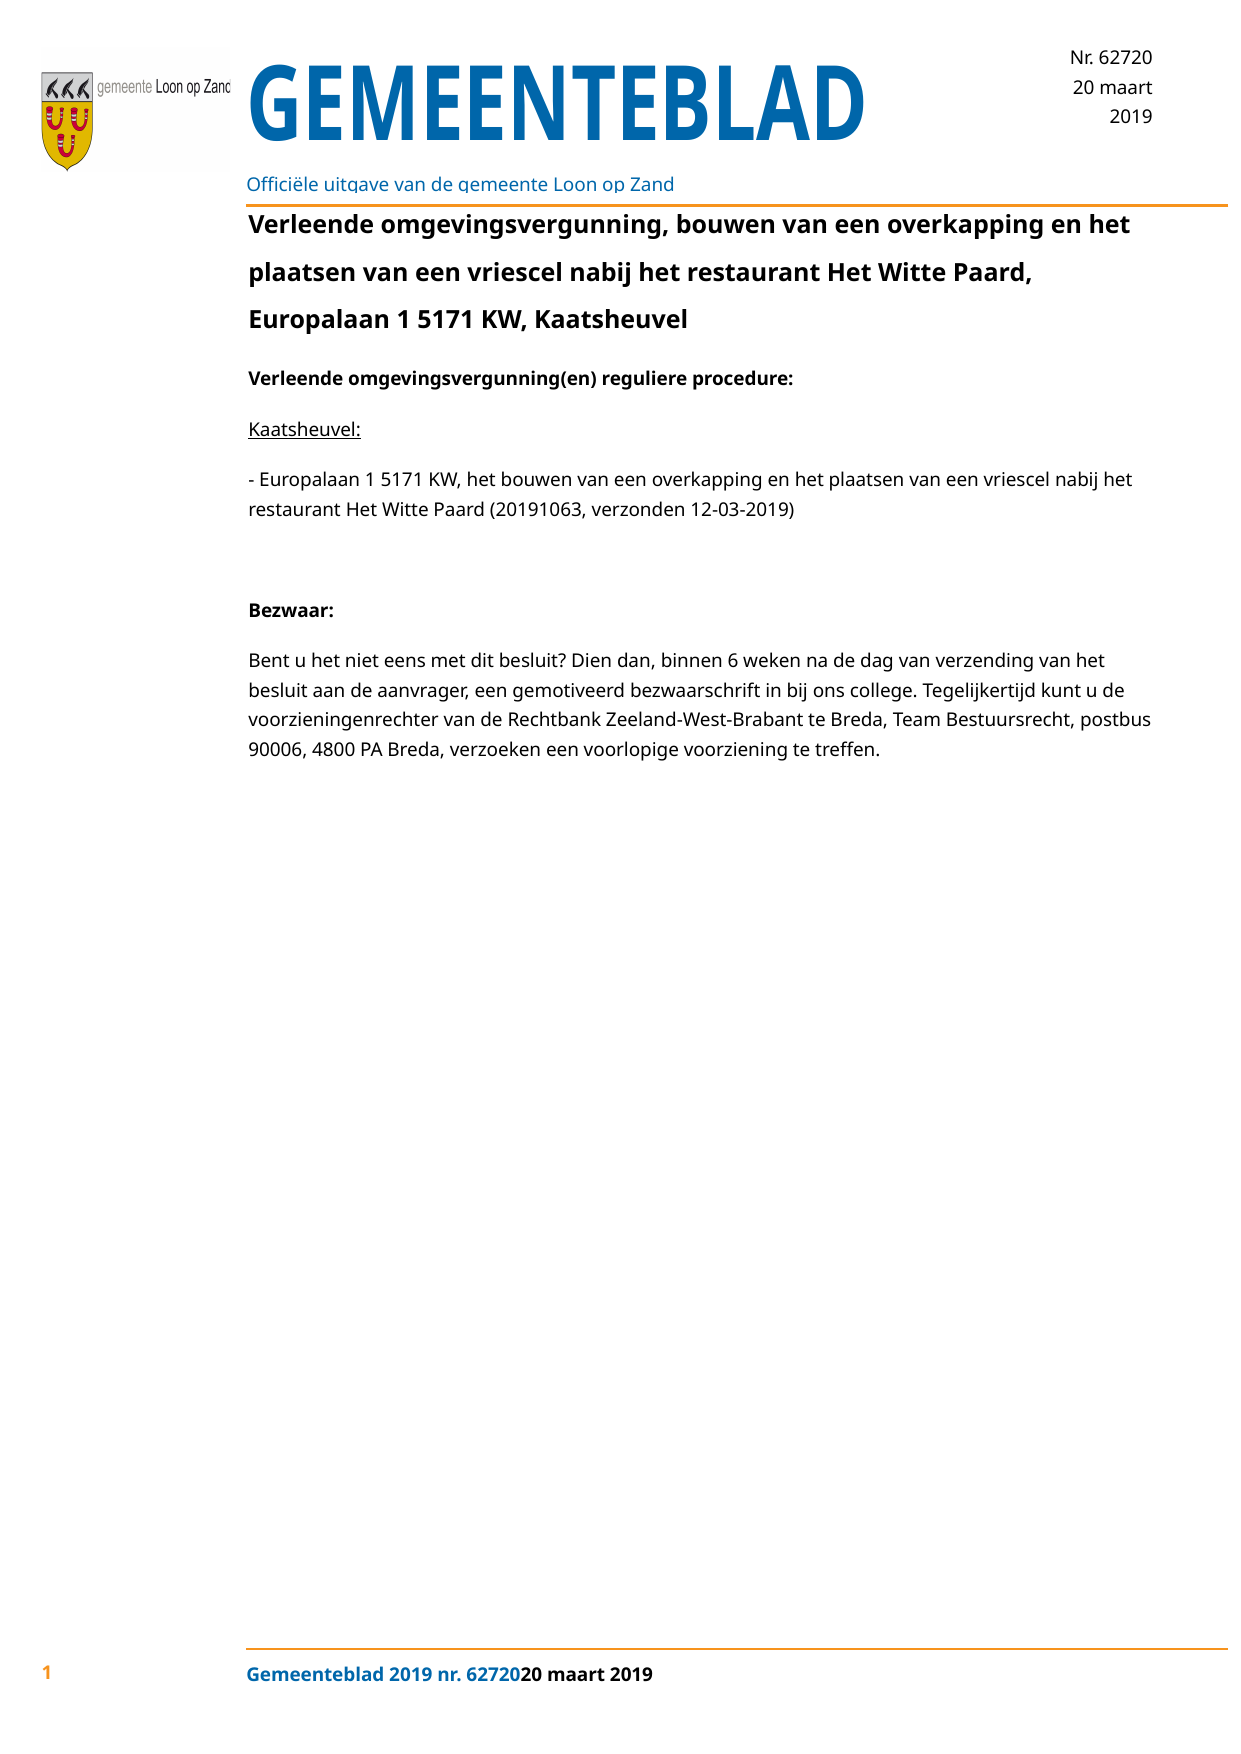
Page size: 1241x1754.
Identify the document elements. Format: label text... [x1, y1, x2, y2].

text Bezwaar: [248, 597, 1152, 622]
text Verleende omgevingsvergunning(en) reguliere procedure: [248, 366, 1152, 391]
text Kaatsheuvel: [248, 416, 1152, 442]
text Verleende omgevingsvergunning, bouwen van een overkapping en het plaatsen van een vriescel nabij het restaurant Het Witte Paard, Europalaan 1 5171 KW, Kaatsheuvel [248, 207, 1152, 336]
text - Europalaan 1 5171 KW, het bouwen van een overkapping en het plaatsen van een vriescel nabij het restaurant Het Witte Paard (20191063, verzonden 12-03-2019) [248, 466, 1152, 522]
picture [41, 47, 231, 172]
text Bent u het niet eens met dit besluit? Dien dan, binnen 6 weken na de dag van verzending van het besluit aan de aanvrager, een gemotiveerd bezwaarschrift in bij ons college. Tegelijkertijd kunt u de voorzieningenrechter van de Rechtbank Zeeland-West-Brabant te Breda, Team Bestuursrecht, postbus 90006, 4800 PA Breda, verzoeken een voorlopige voorziening te treffen. [248, 647, 1152, 762]
